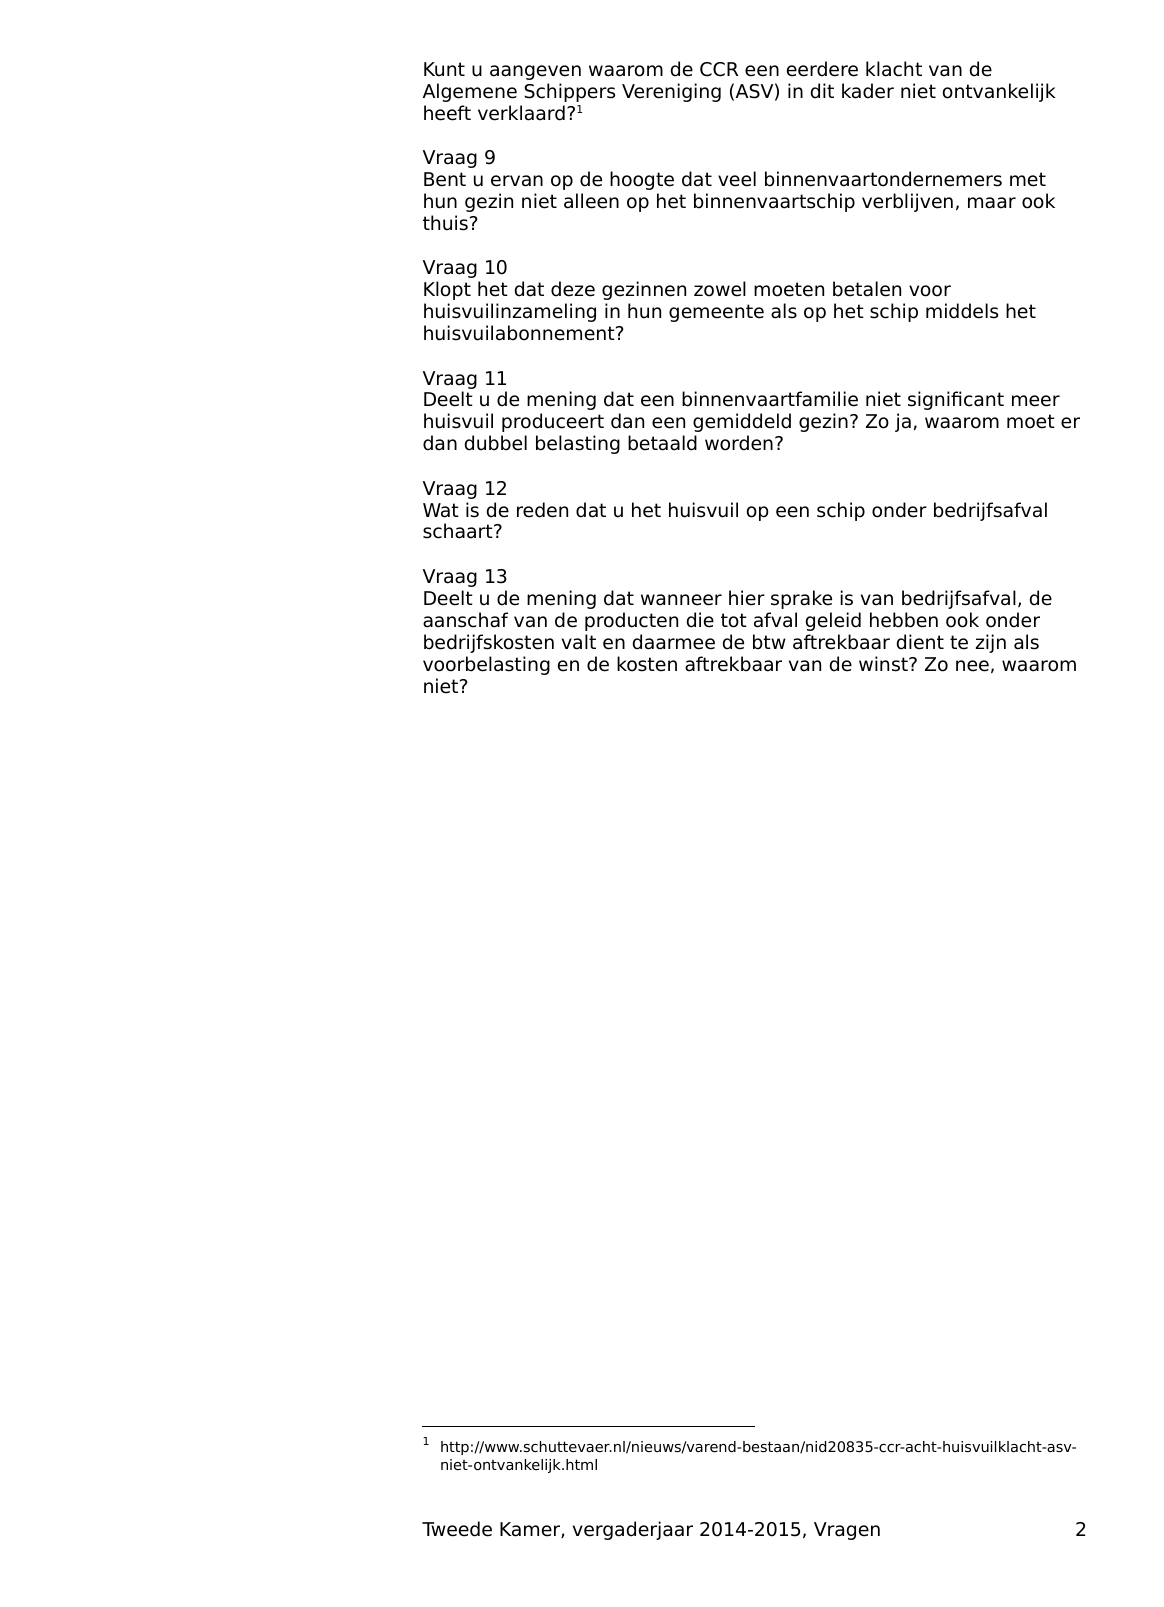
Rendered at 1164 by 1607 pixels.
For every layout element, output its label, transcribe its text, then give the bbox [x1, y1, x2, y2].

text Kunt u aangeven waarom de CCR een eerdere klacht van de Algemene Schippers Vereniging (ASV) in dit kader niet ontvankelijk heeft verklaard? [422, 59, 1087, 125]
text Vraag 10 [422, 257, 1087, 279]
text Deelt u de mening dat een binnenvaartfamilie niet significant meer huisvuil produceert dan een gemiddeld gezin? Zo ja, waarom moet er dan dubbel belasting betaald worden? [422, 389, 1087, 455]
text Vraag 11 [422, 367, 1087, 389]
text Vraag 13 [422, 566, 1087, 588]
text Bent u ervan op de hoogte dat veel binnenvaartondernemers met hun gezin niet alleen op het binnenvaartschip verblijven, maar ook thuis? [422, 169, 1087, 235]
text Vraag 12 [422, 477, 1087, 499]
text Vraag 9 [422, 147, 1087, 169]
text http://www.schuttevaer.nl/nieuws/varend-bestaan/nid20835-ccr-acht-huisvuilklacht-asv-niet-ontvankelijk.html [422, 1435, 1087, 1474]
text Deelt u de mening dat wanneer hier sprake is van bedrijfsafval, de aanschaf van de producten die tot afval geleid hebben ook onder bedrijfskosten valt en daarmee de btw aftrekbaar dient te zijn als voorbelasting en de kosten aftrekbaar van de winst? Zo nee, waarom niet? [422, 588, 1087, 697]
text Wat is de reden dat u het huisvuil op een schip onder bedrijfsafval schaart? [422, 499, 1087, 543]
text Klopt het dat deze gezinnen zowel moeten betalen voor huisvuilinzameling in hun gemeente als op het schip middels het huisvuilabonnement? [422, 279, 1087, 345]
